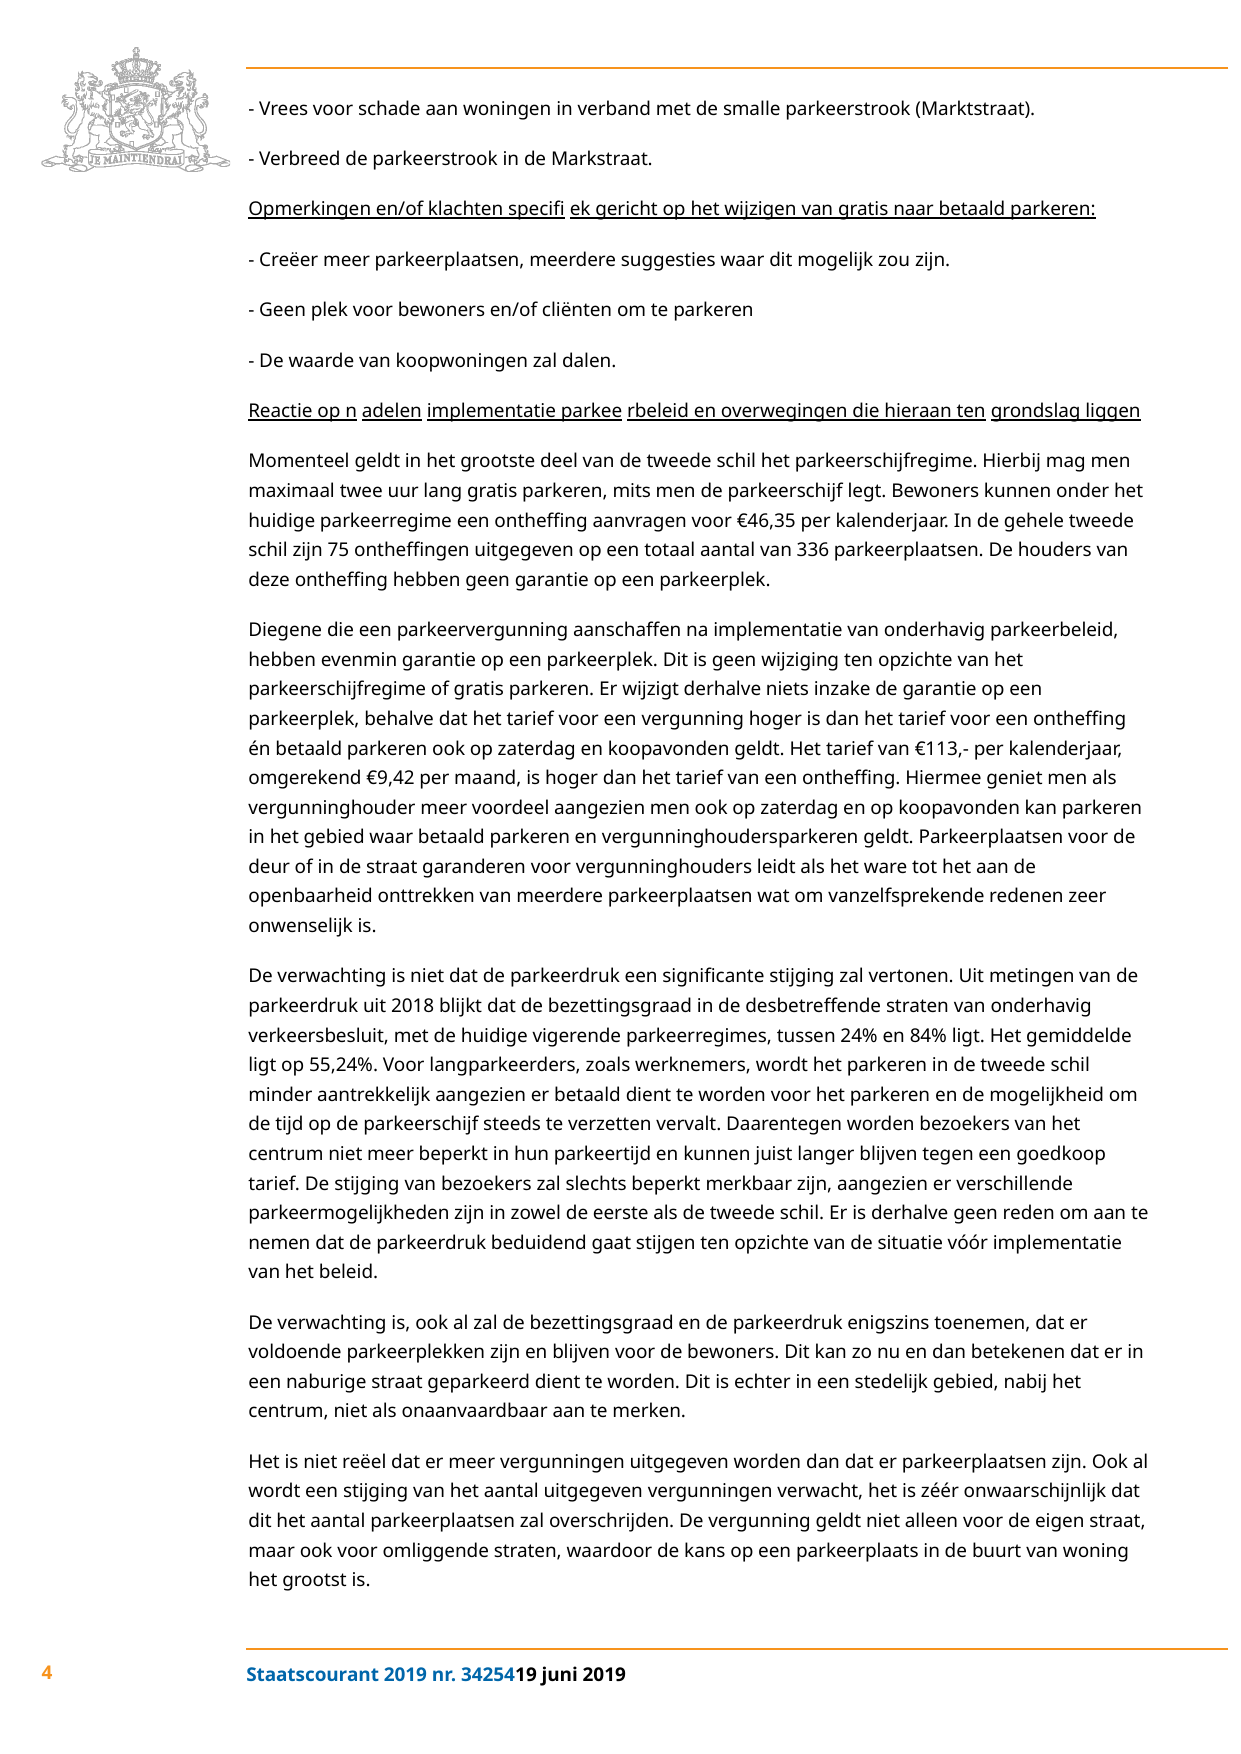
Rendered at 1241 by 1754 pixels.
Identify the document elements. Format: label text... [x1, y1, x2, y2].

text Opmerkingen en/of klachten specifi ek gericht op het wijzigen van gratis naar betaald parkeren: [248, 196, 1152, 221]
text Reactie op n adelen implementatie parkee rbeleid en overwegingen die hieraan ten grondslag liggen [248, 397, 1152, 423]
text Diegene die een parkeervergunning aanschaffen na implementatie van onderhavig parkeerbeleid, hebben evenmin garantie op een parkeerplek. Dit is geen wijziging ten opzichte van het parkeerschijfregime of gratis parkeren. Er wijzigt derhalve niets inzake de garantie op een parkeerplek, behalve dat het tarief voor een vergunning hoger is dan het tarief voor een ontheffing én betaald parkeren ook op zaterdag en koopavonden geldt. Het tarief van €113,- per kalenderjaar, omgerekend €9,42 per maand, is hoger dan het tarief van een ontheffing. Hiermee geniet men als vergunninghouder meer voordeel aangezien men ook op zaterdag en op koopavonden kan parkeren in het gebied waar betaald parkeren en vergunninghoudersparkeren geldt. Parkeerplaatsen voor de deur of in de straat garanderen voor vergunninghouders leidt als het ware tot het aan de openbaarheid onttrekken van meerdere parkeerplaatsen wat om vanzelfsprekende redenen zeer onwenselijk is. [248, 616, 1152, 938]
text - Geen plek voor bewoners en/of cliënten om te parkeren [248, 296, 1152, 322]
text Het is niet reëel dat er meer vergunningen uitgegeven worden dan dat er parkeerplaatsen zijn. Ook al wordt een stijging van het aantal uitgegeven vergunningen verwacht, het is zéér onwaarschijnlijk dat dit het aantal parkeerplaatsen zal overschrijden. De vergunning geldt niet alleen voor de eigen straat, maar ook voor omliggende straten, waardoor de kans op een parkeerplaats in de buurt van woning het grootst is. [248, 1448, 1152, 1592]
text De verwachting is, ook al zal de bezettingsgraad en de parkeerdruk enigszins toenemen, dat er voldoende parkeerplekken zijn en blijven voor de bewoners. Dit kan zo nu en dan betekenen dat er in een naburige straat geparkeerd dient te worden. Dit is echter in een stedelijk gebied, nabij het centrum, niet als onaanvaardbaar aan te merken. [248, 1309, 1152, 1423]
text - Vrees voor schade aan woningen in verband met de smalle parkeerstrook (Marktstraat). [248, 95, 1152, 121]
text De verwachting is niet dat de parkeerdruk een significante stijging zal vertonen. Uit metingen van de parkeerdruk uit 2018 blijkt dat de bezettingsgraad in de desbetreffende straten van onderhavig verkeersbesluit, met de huidige vigerende parkeerregimes, tussen 24% en 84% ligt. Het gemiddelde ligt op 55,24%. Voor langparkeerders, zoals werknemers, wordt het parkeren in de tweede schil minder aantrekkelijk aangezien er betaald dient te worden voor het parkeren en de mogelijkheid om de tijd op de parkeerschijf steeds te verzetten vervalt. Daarentegen worden bezoekers van het centrum niet meer beperkt in hun parkeertijd en kunnen juist langer blijven tegen een goedkoop tarief. De stijging van bezoekers zal slechts beperkt merkbaar zijn, aangezien er verschillende parkeermogelijkheden zijn in zowel de eerste als de tweede schil. Er is derhalve geen reden om aan te nemen dat de parkeerdruk beduidend gaat stijgen ten opzichte van de situatie vóór implementatie van het beleid. [248, 963, 1152, 1284]
picture [41, 47, 231, 172]
text - Creëer meer parkeerplaatsen, meerdere suggesties waar dit mogelijk zou zijn. [248, 246, 1152, 272]
text - Verbreed de parkeerstrook in de Markstraat. [248, 145, 1152, 171]
text - De waarde van koopwoningen zal dalen. [248, 347, 1152, 373]
text Momenteel geldt in het grootste deel van de tweede schil het parkeerschijfregime. Hierbij mag men maximaal twee uur lang gratis parkeren, mits men de parkeerschijf legt. Bewoners kunnen onder het huidige parkeerregime een ontheffing aanvragen voor €46,35 per kalenderjaar. In de gehele tweede schil zijn 75 ontheffingen uitgegeven op een totaal aantal van 336 parkeerplaatsen. De houders van deze ontheffing hebben geen garantie op een parkeerplek. [248, 448, 1152, 592]
